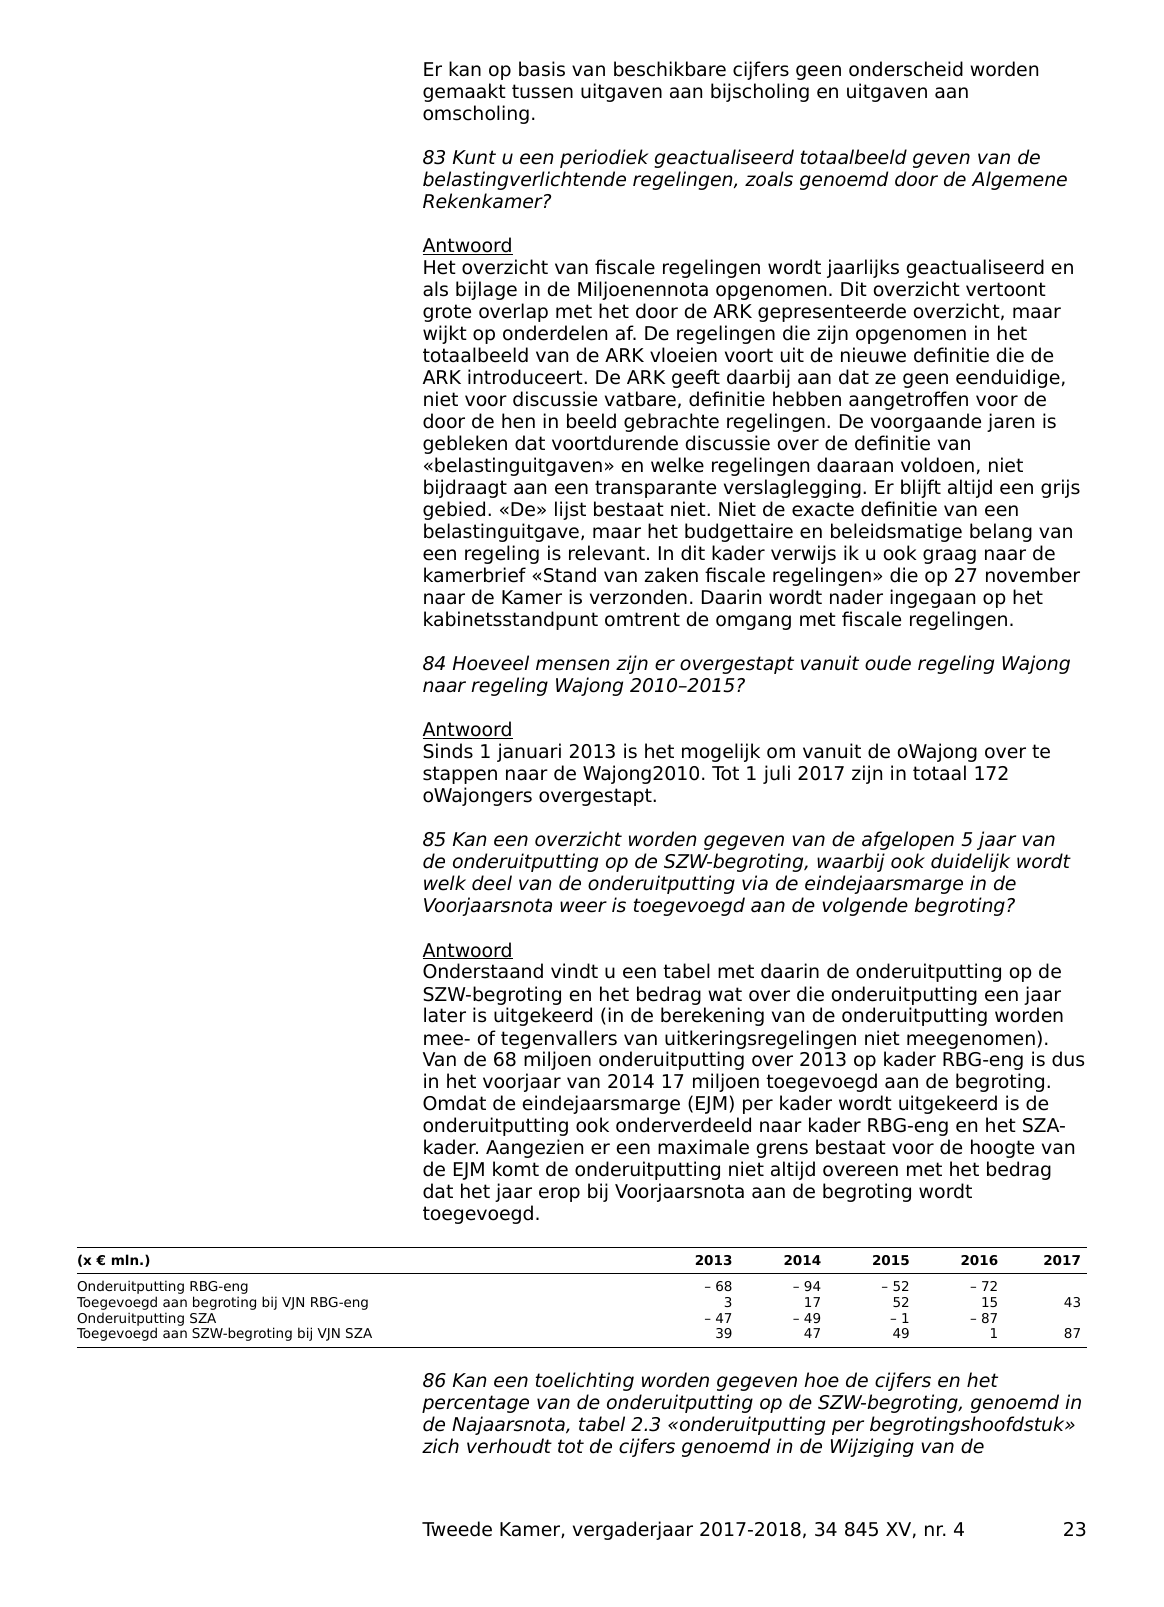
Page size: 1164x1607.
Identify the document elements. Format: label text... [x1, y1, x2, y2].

text Het overzicht van fiscale regelingen wordt jaarlijks geactualiseerd en als bijlage in de Miljoenennota opgenomen. Dit overzicht vertoont grote overlap met het door de ARK gepresenteerde overzicht, maar wijkt op onderdelen af. De regelingen die zijn opgenomen in het totaalbeeld van de ARK vloeien voort uit de nieuwe definitie die de ARK introduceert. De ARK geeft daarbij aan dat ze geen eenduidige, niet voor discussie vatbare, definitie hebben aangetroffen voor de door de hen in beeld gebrachte regelingen. De voorgaande jaren is gebleken dat voortdurende discussie over de definitie van «belastinguitgaven» en welke regelingen daaraan voldoen, niet bijdraagt aan een transparante verslaglegging. Er blijft altijd een grijs gebied. «De» lijst bestaat niet. Niet de exacte definitie van een belastinguitgave, maar het budgettaire en beleidsmatige belang van een regeling is relevant. In dit kader verwijs ik u ook graag naar de kamerbrief «Stand van zaken fiscale regelingen» die op 27 november naar de Kamer is verzonden. Daarin wordt nader ingegaan op het kabinetsstandpunt omtrent de omgang met fiscale regelingen. [422, 257, 1087, 631]
table_cell – 68 [650, 1274, 738, 1295]
text Er kan op basis van beschikbare cijfers geen onderscheid worden gemaakt tussen uitgaven aan bijscholing en uitgaven aan omscholing. [422, 59, 1087, 125]
text Antwoord [422, 235, 1087, 257]
table_cell 39 [650, 1326, 738, 1347]
table_header 2013 [650, 1248, 738, 1273]
text Onderstaand vindt u een tabel met daarin de onderuitputting op de SZW-begroting en het bedrag wat over die onderuitputting een jaar later is uitgekeerd (in de berekening van de onderuitputting worden mee- of tegenvallers van uitkeringsregelingen niet meegenomen). Van de 68 miljoen onderuitputting over 2013 op kader RBG-eng is dus in het voorjaar van 2014 17 miljoen toegevoegd aan de begroting. Omdat de eindejaarsmarge (EJM) per kader wordt uitgekeerd is de onderuitputting ook onderverdeeld naar kader RBG-eng en het SZA-kader. Aangezien er een maximale grens bestaat voor de hoogte van de EJM komt de onderuitputting niet altijd overeen met het bedrag dat het jaar erop bij Voorjaarsnota aan de begroting wordt toegevoegd. [422, 961, 1087, 1225]
table_header 2015 [827, 1248, 915, 1273]
table_cell Onderuitputting SZA [77, 1310, 649, 1326]
table_cell – 47 [650, 1310, 738, 1326]
text Antwoord [422, 939, 1087, 961]
table_cell – 52 [827, 1274, 915, 1295]
table_cell 52 [827, 1295, 915, 1310]
table_cell Onderuitputting RBG-eng [77, 1274, 649, 1295]
text 84 Hoeveel mensen zijn er overgestapt vanuit oude regeling Wajong naar regeling Wajong 2010–2015? [422, 653, 1087, 697]
text 85 Kan een overzicht worden gegeven van de afgelopen 5 jaar van de onderuitputting op de SZW-begroting, waarbij ook duidelijk wordt welk deel van de onderuitputting via de eindejaarsmarge in de Voorjaarsnota weer is toegevoegd aan de volgende begroting? [422, 829, 1087, 917]
table_header (x € mln.) [77, 1248, 649, 1273]
table_cell 3 [650, 1295, 738, 1310]
table_cell – 94 [738, 1274, 827, 1295]
table_header 2014 [738, 1248, 827, 1273]
table_cell 87 [1004, 1326, 1087, 1347]
table_cell 17 [738, 1295, 827, 1310]
table_cell – 72 [915, 1274, 1004, 1295]
text 86 Kan een toelichting worden gegeven hoe de cijfers en het percentage van de onderuitputting op de SZW-begroting, genoemd in de Najaarsnota, tabel 2.3 «onderuitputting per begrotingshoofdstuk» zich verhoudt tot de cijfers genoemd in de Wijziging van de [422, 1370, 1087, 1458]
table_cell 1 [915, 1326, 1004, 1347]
table_cell 49 [827, 1326, 915, 1347]
table_cell 15 [915, 1295, 1004, 1310]
table_cell – 49 [738, 1310, 827, 1326]
table_header 2016 [915, 1248, 1004, 1273]
table_cell – 1 [827, 1310, 915, 1326]
text 83 Kunt u een periodiek geactualiseerd totaalbeeld geven van de belastingverlichtende regelingen, zoals genoemd door de Algemene Rekenkamer? [422, 147, 1087, 213]
table_cell – 87 [915, 1310, 1004, 1326]
table_cell Toegevoegd aan SZW-begroting bij VJN SZA [77, 1326, 649, 1347]
table_cell [1004, 1310, 1087, 1326]
table_cell Toegevoegd aan begroting bij VJN RBG-eng [77, 1295, 649, 1310]
table_cell 43 [1004, 1295, 1087, 1310]
table_cell 47 [738, 1326, 827, 1347]
table_cell [1004, 1274, 1087, 1295]
table_header 2017 [1004, 1248, 1087, 1273]
text Antwoord [422, 719, 1087, 741]
text Sinds 1 januari 2013 is het mogelijk om vanuit de oWajong over te stappen naar de Wajong2010. Tot 1 juli 2017 zijn in totaal 172 oWajongers overgestapt. [422, 741, 1087, 807]
